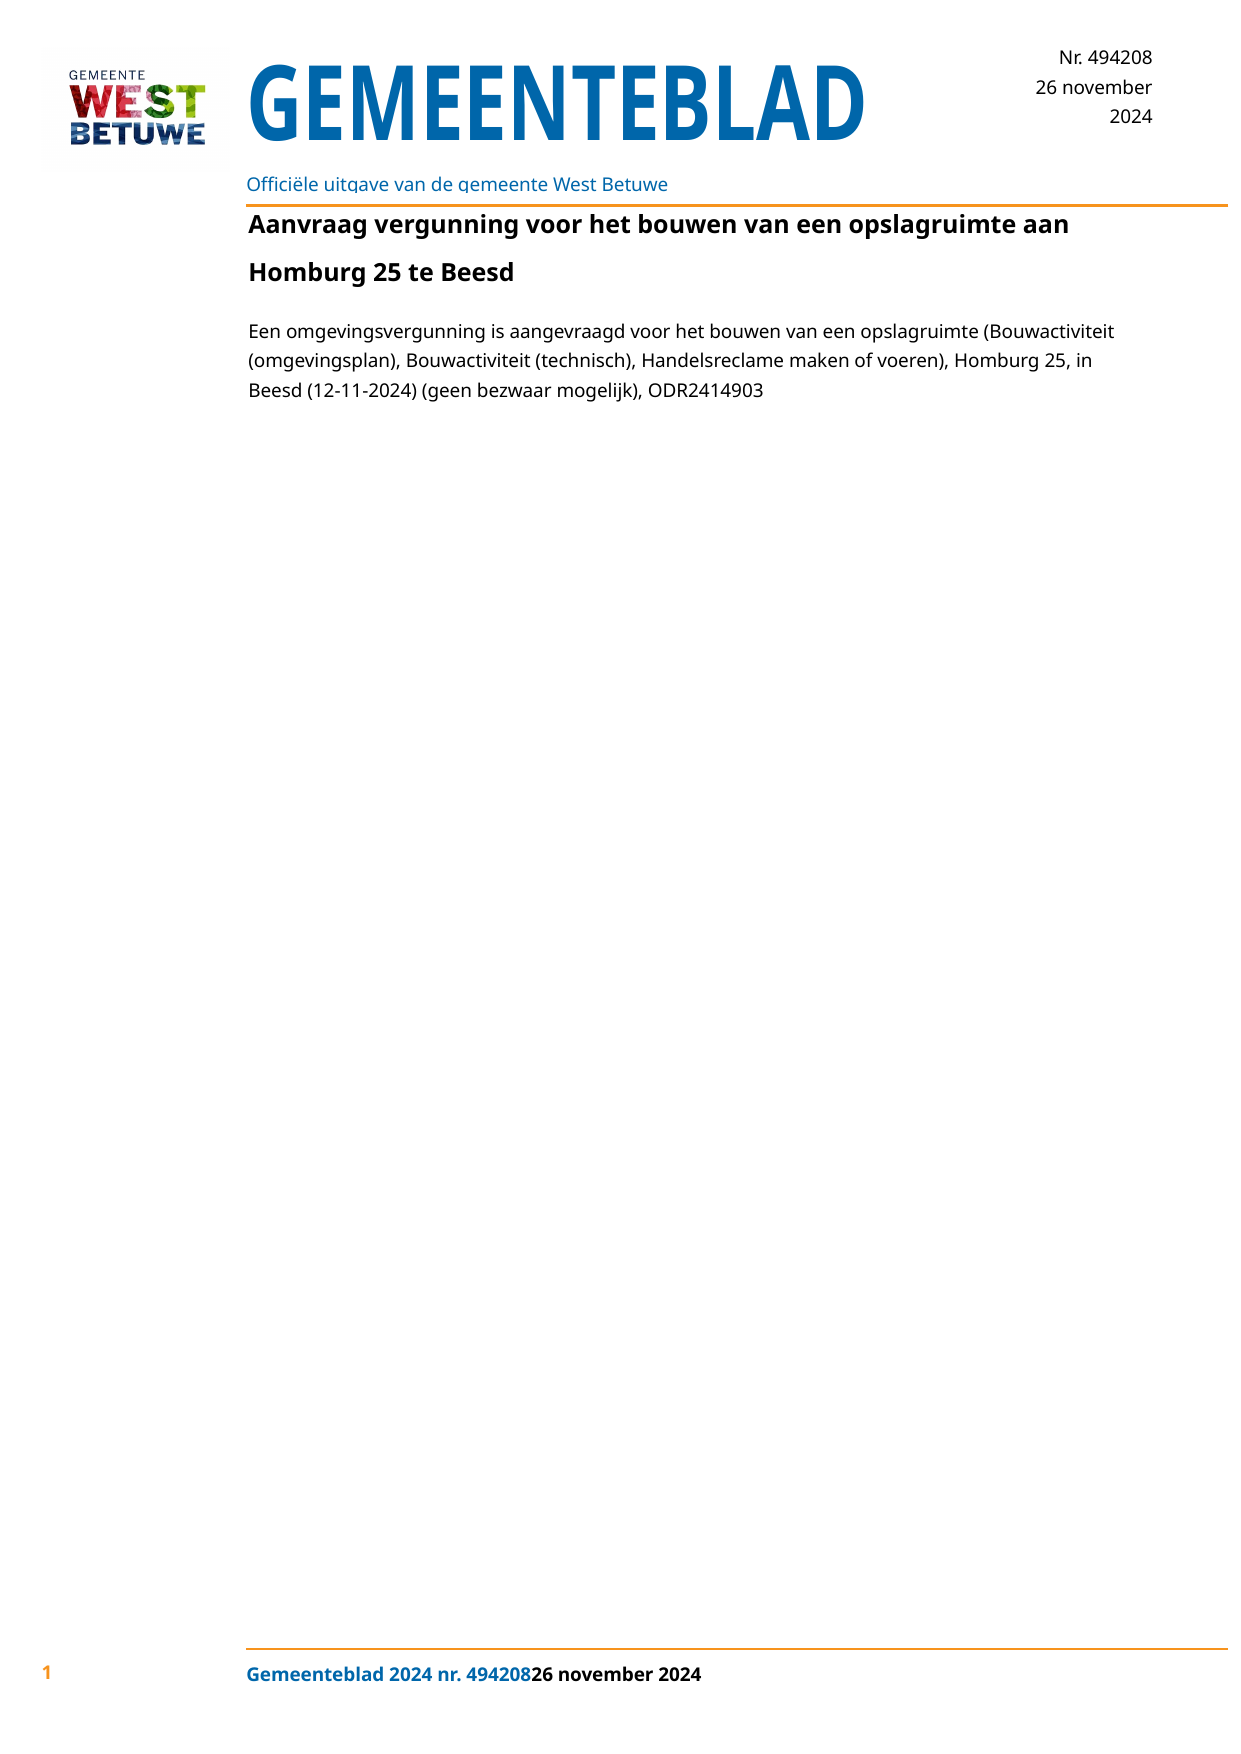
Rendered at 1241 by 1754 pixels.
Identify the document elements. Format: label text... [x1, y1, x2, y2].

picture [41, 47, 231, 172]
text Een omgevingsvergunning is aangevraagd voor het bouwen van een opslagruimte (Bouwactiviteit (omgevingsplan), Bouwactiviteit (technisch), Handelsreclame maken of voeren), Homburg 25, in Beesd (12-11-2024) (geen bezwaar mogelijk), ODR2414903 [248, 318, 1152, 403]
text Aanvraag vergunning voor het bouwen van een opslagruimte aan Homburg 25 te Beesd [248, 207, 1152, 288]
